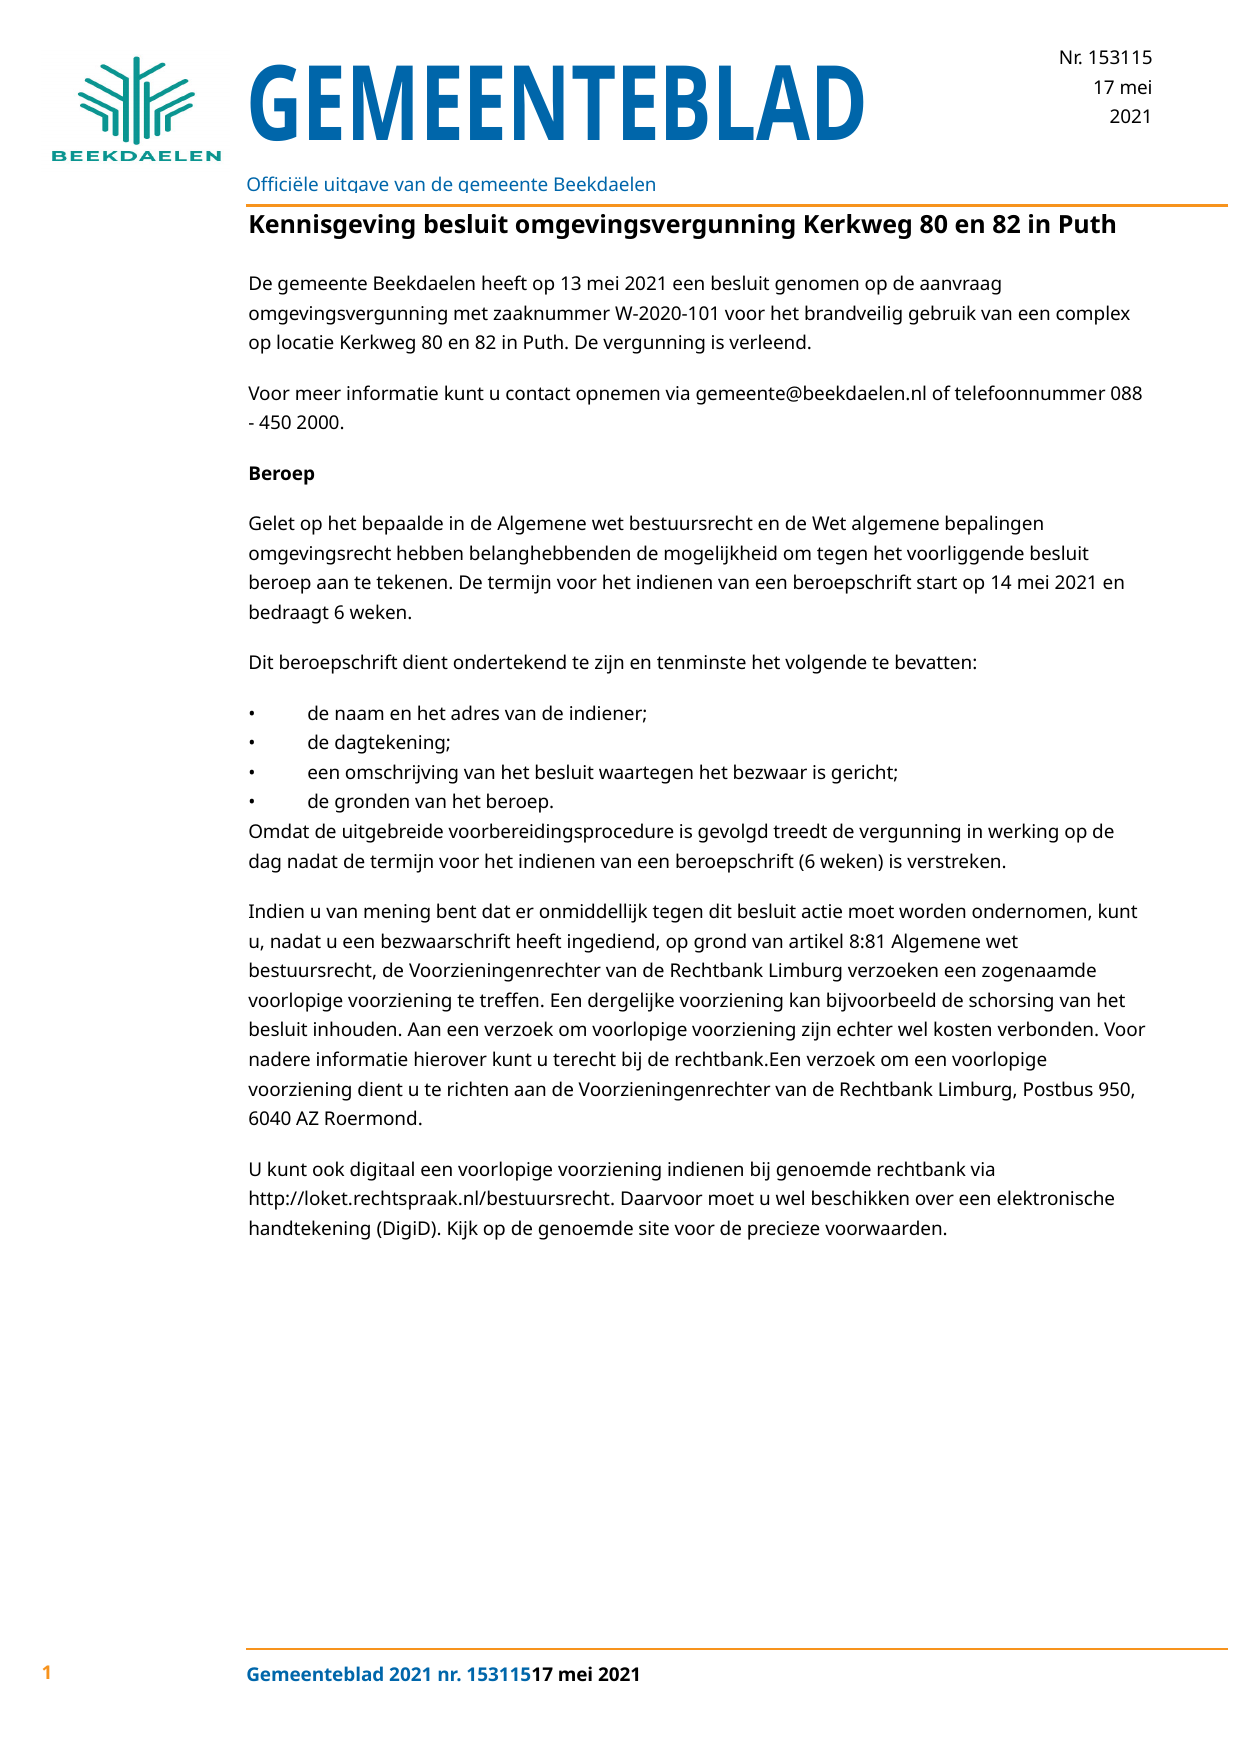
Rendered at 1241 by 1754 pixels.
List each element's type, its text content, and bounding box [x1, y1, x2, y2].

text Voor meer informatie kunt u contact opnemen via gemeente@beekdaelen.nl of telefoonnummer 088 - 450 2000. [248, 380, 1152, 435]
list de gronden van het beroep. [248, 789, 1152, 814]
text Omdat de uitgebreide voorbereidingsprocedure is gevolgd treedt de vergunning in werking op de dag nadat de termijn voor het indienen van een beroepschrift (6 weken) is verstreken. [248, 818, 1152, 873]
text Indien u van mening bent dat er onmiddellijk tegen dit besluit actie moet worden ondernomen, kunt u, nadat u een bezwaarschrift heeft ingediend, op grond van artikel 8:81 Algemene wet bestuursrecht, de Voorzieningenrechter van de Rechtbank Limburg verzoeken een zogenaamde voorlopige voorziening te treffen. Een dergelijke voorziening kan bijvoorbeeld de schorsing van het besluit inhouden. Aan een verzoek om voorlopige voorziening zijn echter wel kosten verbonden. Voor nadere informatie hierover kunt u terecht bij de rechtbank.Een verzoek om een voorlopige voorziening dient u te richten aan de Voorzieningenrechter van de Rechtbank Limburg, Postbus 950, 6040 AZ Roermond. [248, 898, 1152, 1131]
text De gemeente Beekdaelen heeft op 13 mei 2021 een besluit genomen op de aanvraag omgevingsvergunning met zaaknummer W-2020-101 voor het brandveilig gebruik van een complex op locatie Kerkweg 80 en 82 in Puth. De vergunning is verleend. [248, 270, 1152, 355]
text Dit beroepschrift dient ondertekend te zijn en tenminste het volgende te bevatten: [248, 649, 1152, 675]
list een omschrijving van het besluit waartegen het bezwaar is gericht; [248, 759, 1152, 785]
text Gelet op het bepaalde in ­de Al­ge­mene wet be­stuurs­recht en de Wet algemene bepalingen omgevingsrecht hebben belanghebbenden de mogelijkheid om tegen het voorliggende besluit beroep aan te tekenen. De termijn voor het indienen van een beroepschrift start op 14 mei 2021 en bedraagt 6 weken. [248, 510, 1152, 625]
list de dagtekening; [248, 729, 1152, 755]
list de naam en het adres van de indiener; [248, 700, 1152, 726]
text U kunt ook digitaal een voorlopige voorziening indienen bij genoemde rechtbank via http://loket.rechtspraak.nl/bestuursrecht. Daarvoor moet u wel beschikken over een elektronische handtekening (DigiD). Kijk op de genoemde site voor de precieze voorwaarden. [248, 1156, 1152, 1241]
picture [41, 47, 231, 172]
text Beroep [248, 460, 1152, 486]
text Kennisgeving besluit omgevingsvergunning Kerkweg 80 en 82 in Puth [248, 207, 1152, 241]
